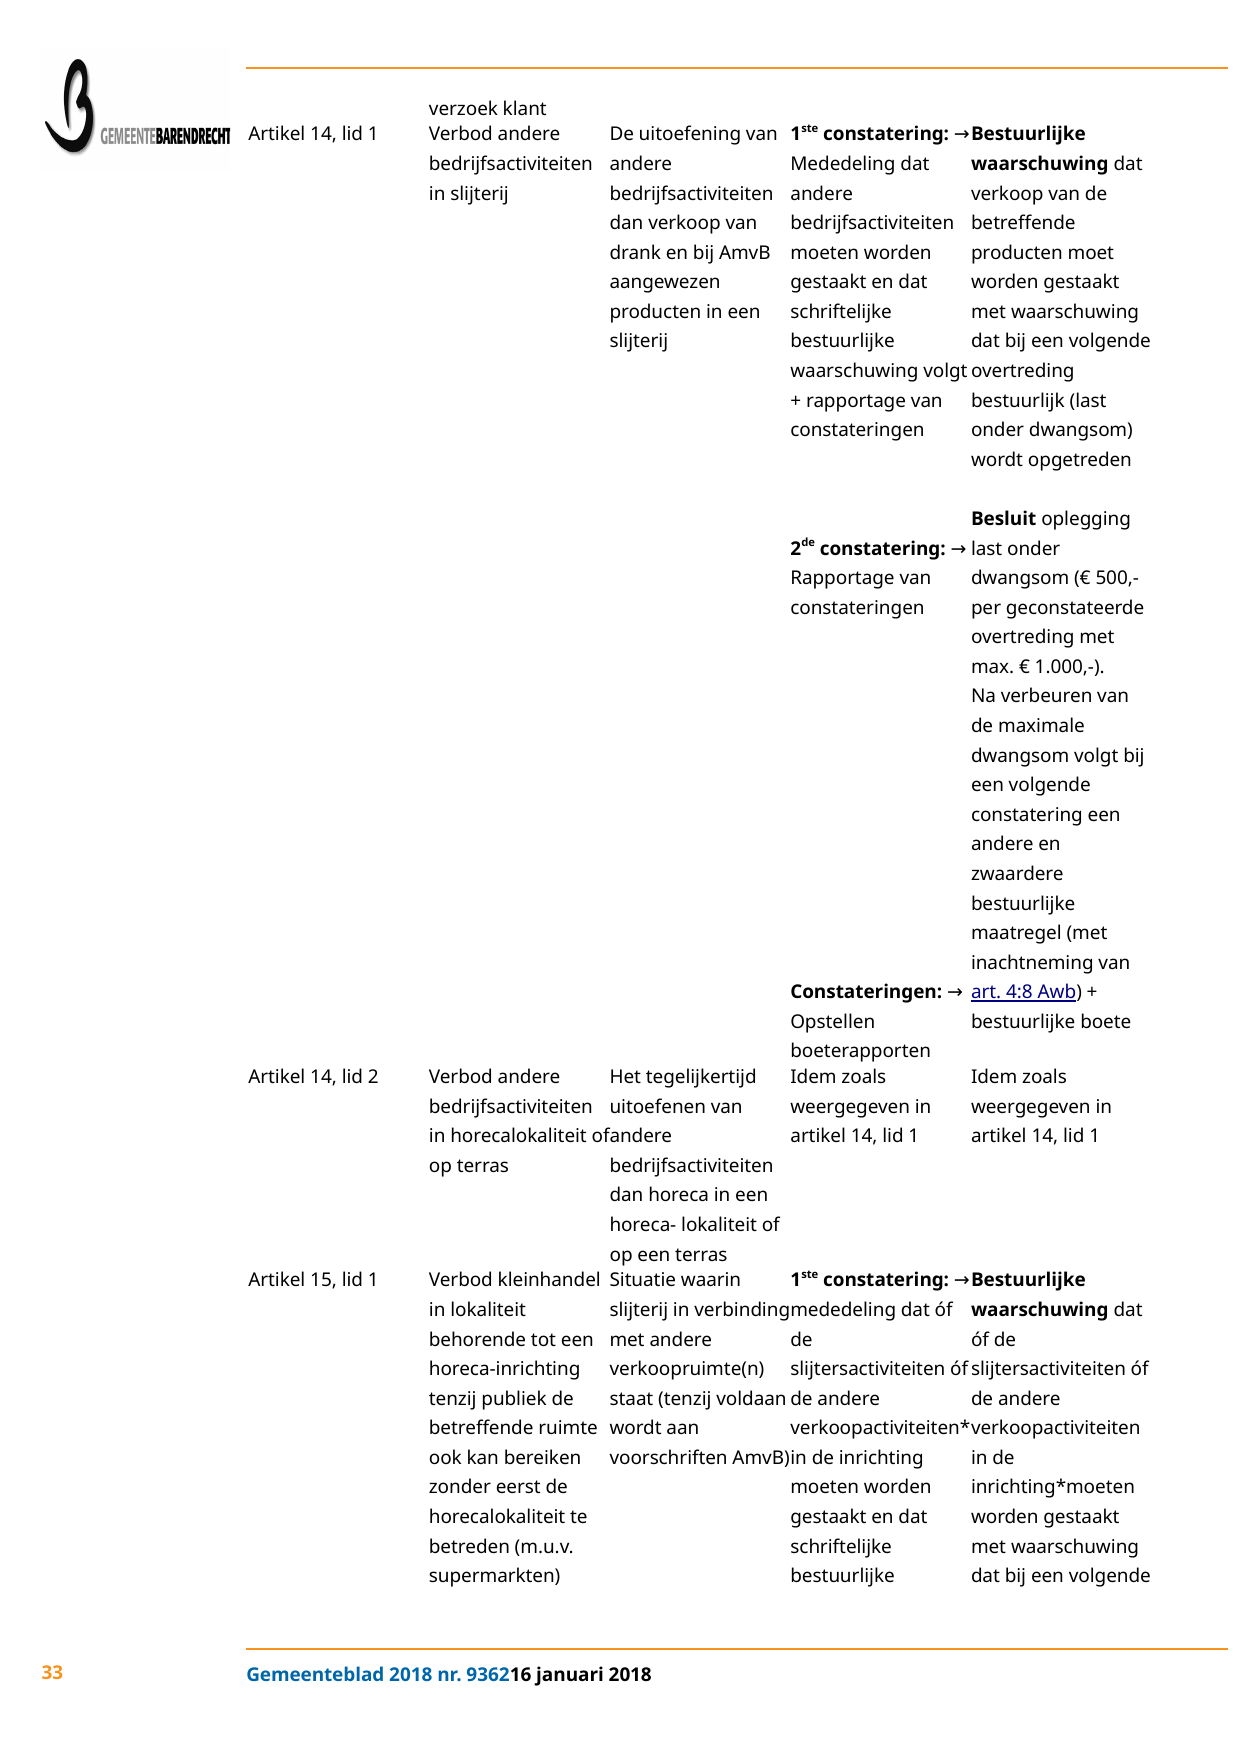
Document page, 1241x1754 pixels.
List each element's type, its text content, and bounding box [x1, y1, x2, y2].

table_cell Artikel 14, lid 2 [248, 1063, 429, 1267]
table_cell Het tegelijkertijd uitoefenen van andere bedrijfsactiviteiten dan horeca in een horeca- lokaliteit of op een terras [609, 1063, 790, 1267]
table_cell [609, 95, 790, 121]
table_cell Verbod kleinhandel in lokaliteit behorende tot een horeca-inrichting tenzij publiek de betreffende ruimte ook kan bereiken zonder eerst de horecalokaliteit te betreden (m.u.v. supermarkten) [429, 1267, 609, 1588]
table_cell verzoek klant [429, 95, 609, 121]
table_cell [248, 95, 429, 121]
table_cell De uitoefening van andere bedrijfsactiviteiten dan verkoop van drank en bij AmvB aangewezen producten in een slijterij [609, 121, 790, 1063]
table_cell [971, 95, 1152, 121]
table_cell Verbod andere bedrijfsactiviteiten in horecalokaliteit of op terras [429, 1063, 609, 1267]
table_cell Idem zoals weergegeven in artikel 14, lid 1 [790, 1063, 971, 1267]
table_cell 1ste constatering: → Mededeling dat andere bedrijfsactiviteiten moeten worden gestaakt en dat schriftelijke bestuurlijke waarschuwing volgt + rapportage van constateringen 2de constatering: → Rapportage van constateringen Constateringen: → Opstellen boeterapporten [790, 121, 971, 1063]
table_cell Bestuurlijke waarschuwing dat óf de slijtersactiviteiten óf de andere verkoopactiviteiten in de inrichting*moeten worden gestaakt met waarschuwing dat bij een volgende [971, 1267, 1152, 1588]
table_cell Bestuurlijke waarschuwing dat verkoop van de betreffende producten moet worden gestaakt met waarschuwing dat bij een volgende overtreding bestuurlijk (last onder dwangsom) wordt opgetreden Besluit oplegging last onder dwangsom (€ 500,- per geconstateerde overtreding met max. € 1.000,-). Na verbeuren van de maximale dwangsom volgt bij een volgende constatering een andere en zwaardere bestuurlijke maatregel (met inachtneming van art. 4:8 Awb) + bestuurlijke boete [971, 121, 1152, 1063]
table_cell Verbod andere bedrijfsactiviteiten in slijterij [429, 121, 609, 1063]
table_cell Artikel 15, lid 1 [248, 1267, 429, 1588]
table_cell Idem zoals weergegeven in artikel 14, lid 1 [971, 1063, 1152, 1267]
table_cell [790, 95, 971, 121]
table_cell Artikel 14, lid 1 [248, 121, 429, 1063]
table_cell 1ste constatering: → mededeling dat óf de slijtersactiviteiten óf de andere verkoopactiviteiten* in de inrichting moeten worden gestaakt en dat schriftelijke bestuurlijke [790, 1267, 971, 1588]
picture [41, 47, 231, 172]
table_cell Situatie waarin slijterij in verbinding met andere verkoopruimte(n) staat (tenzij voldaan wordt aan voorschriften AmvB) [609, 1267, 790, 1588]
